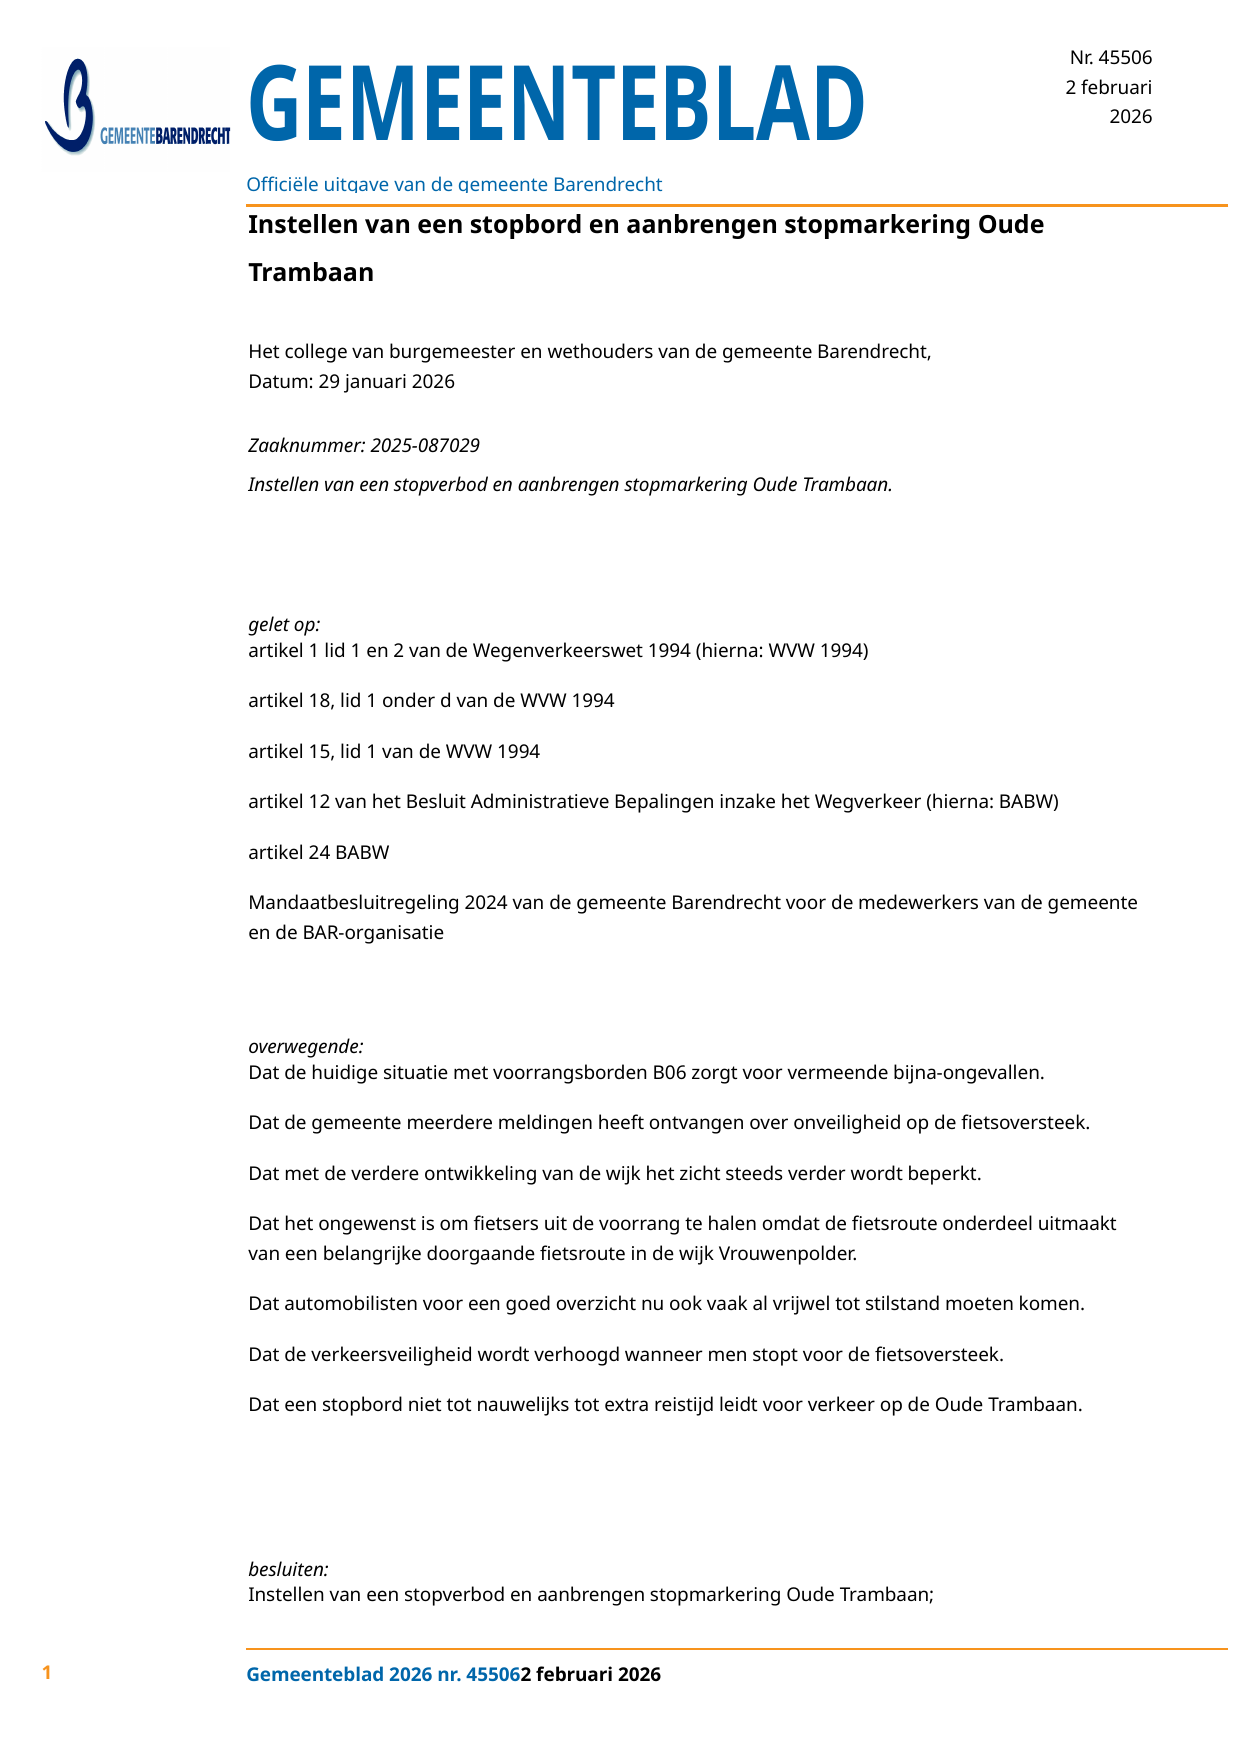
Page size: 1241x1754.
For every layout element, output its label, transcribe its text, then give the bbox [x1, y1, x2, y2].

text overwegende: [248, 1033, 1152, 1059]
text Dat de verkeersveiligheid wordt verhoogd wanneer men stopt voor de fietsoversteek. [248, 1341, 1152, 1366]
text Instellen van een stopverbod en aanbrengen stopmarkering Oude Trambaan; [248, 1582, 1152, 1607]
text besluiten: [248, 1556, 1152, 1582]
picture [41, 47, 231, 172]
text artikel 12 van het Besluit Administratieve Bepalingen inzake het Wegverkeer (hierna: BABW) [248, 788, 1152, 814]
text Dat de gemeente meerdere meldingen heeft ontvangen over onveiligheid op de fietsoversteek. [248, 1109, 1152, 1135]
text Dat de huidige situatie met voorrangsborden B06 zorgt voor vermeende bijna-ongevallen. [248, 1059, 1152, 1085]
text artikel 24 BABW [248, 839, 1152, 865]
text gelet op: [248, 612, 1152, 637]
text Datum: 29 januari 2026 [248, 368, 1152, 394]
text artikel 1 lid 1 en 2 van de Wegenverkeerswet 1994 (hierna: WVW 1994) [248, 637, 1152, 663]
text Het college van burgemeester en wethouders van de gemeente Barendrecht, [248, 339, 1152, 364]
text artikel 18, lid 1 onder d van de WVW 1994 [248, 688, 1152, 713]
text Dat automobilisten voor een goed overzicht nu ook vaak al vrijwel tot stilstand moeten komen. [248, 1290, 1152, 1316]
text Instellen van een stopbord en aanbrengen stopmarkering Oude Trambaan [248, 207, 1152, 288]
text Dat het ongewenst is om fietsers uit de voorrang te halen omdat de fietsroute onderdeel uitmaakt van een belangrijke doorgaande fietsroute in de wijk Vrouwenpolder. [248, 1210, 1152, 1266]
text artikel 15, lid 1 van de WVW 1994 [248, 738, 1152, 764]
text Mandaatbesluitregeling 2024 van de gemeente Barendrecht voor de medewerkers van de gemeente en de BAR-organisatie [248, 889, 1152, 945]
text Zaaknummer: 2025-087029 [248, 432, 1152, 458]
text Instellen van een stopverbod en aanbrengen stopmarkering Oude Trambaan. [248, 471, 1152, 497]
text Dat een stopbord niet tot nauwelijks tot extra reistijd leidt voor verkeer op de Oude Trambaan. [248, 1391, 1152, 1417]
text Dat met de verdere ontwikkeling van de wijk het zicht steeds verder wordt beperkt. [248, 1160, 1152, 1186]
